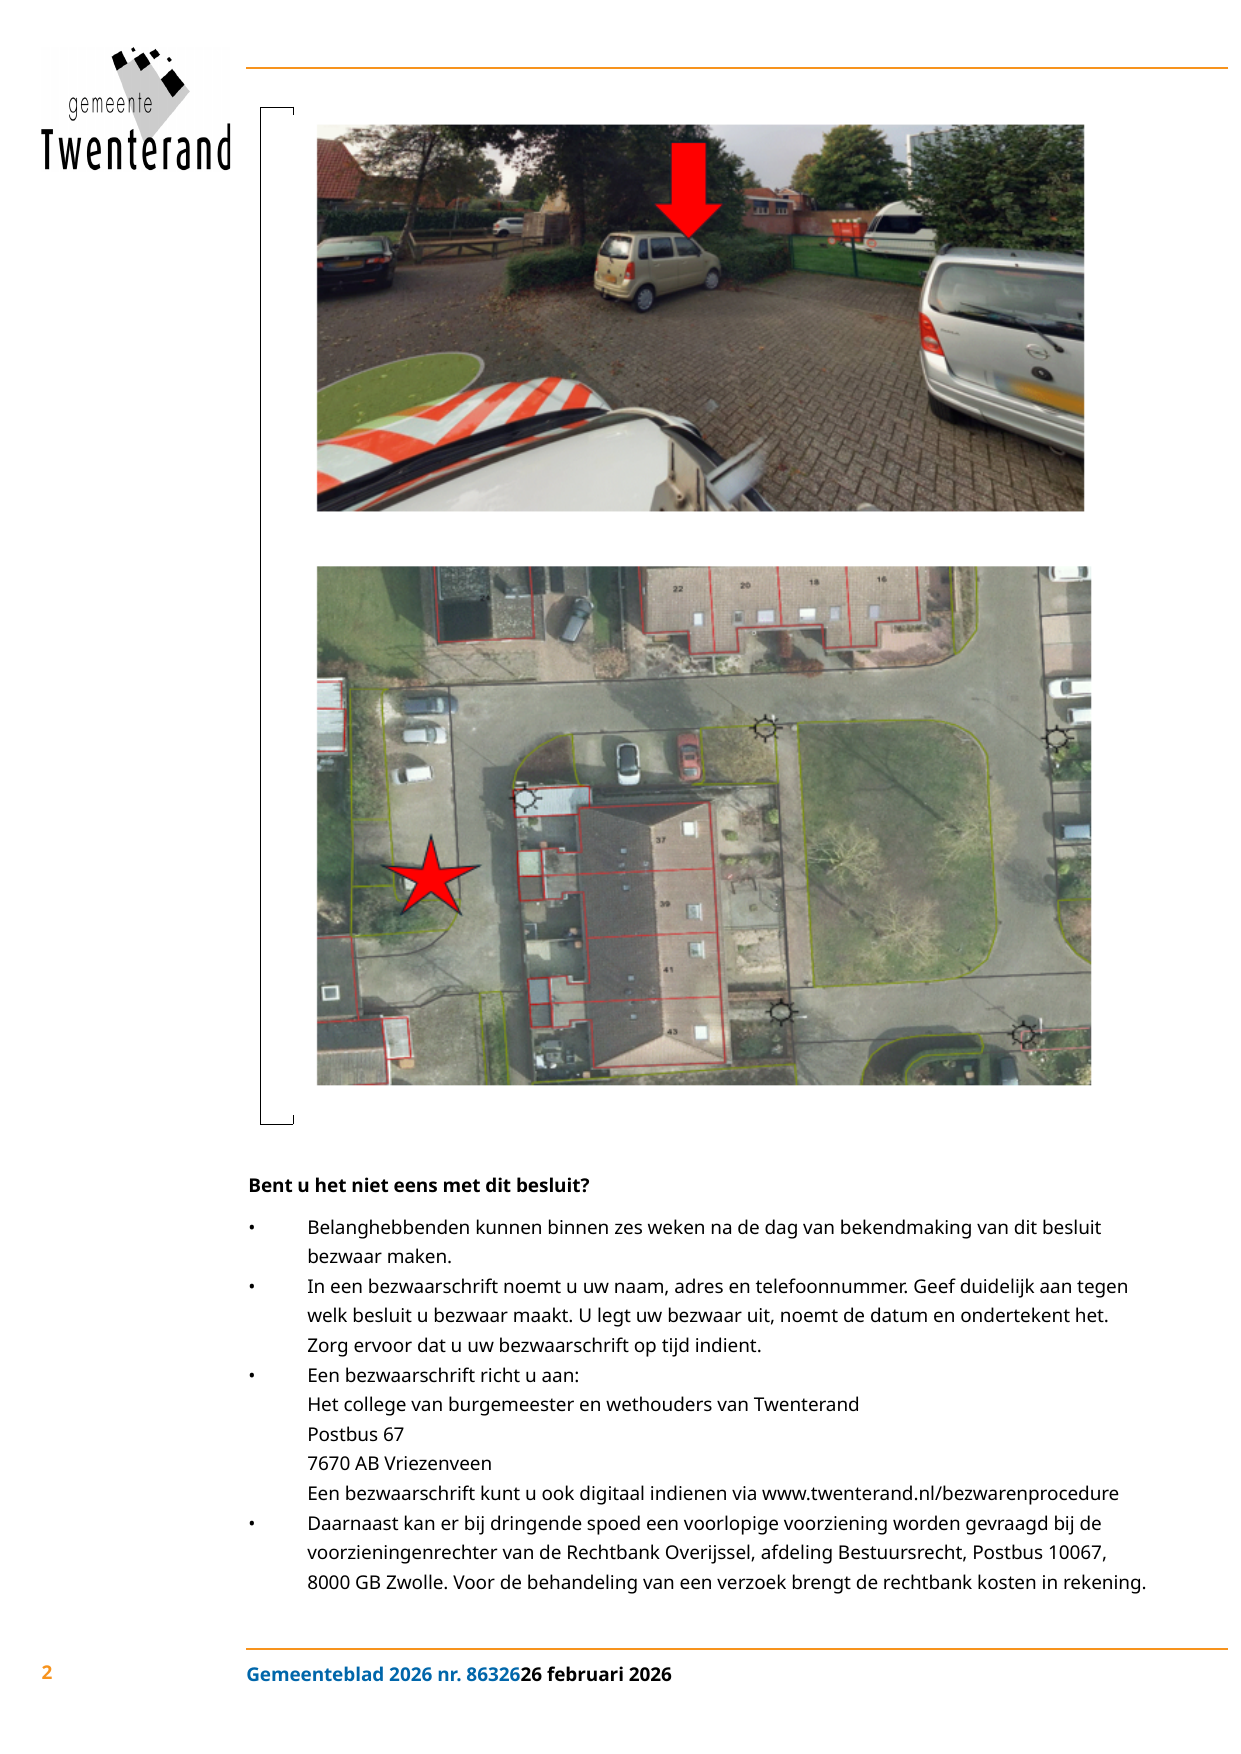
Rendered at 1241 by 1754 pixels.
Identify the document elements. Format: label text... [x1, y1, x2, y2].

picture [268, 115, 1173, 1115]
text Bent u het niet eens met dit besluit? [248, 1177, 1152, 1196]
list Het college van burgemeester en wethouders van Twenterand [248, 1391, 1152, 1417]
list Een bezwaarschrift richt u aan: [248, 1362, 1152, 1387]
list Belanghebbenden kunnen binnen zes weken na de dag van bekendmaking van dit besluit bezwaar maken. [248, 1214, 1152, 1269]
list In een bezwaarschrift noemt u uw naam, adres en telefoonnummer. Geef duidelijk aan tegen welk besluit u bezwaar maakt. U legt uw bezwaar uit, noemt de datum en ondertekent het. Zorg ervoor dat u uw bezwaarschrift op tijd indient. [248, 1273, 1152, 1358]
list Daarnaast kan er bij dringende spoed een voorlopige voorziening worden gevraagd bij de voorzieningenrechter van de Rechtbank Overijssel, afdeling Bestuursrecht, Postbus 10067, 8000 GB Zwolle. Voor de behandeling van een verzoek brengt de rechtbank kosten in rekening. [248, 1510, 1152, 1594]
picture [41, 47, 231, 172]
list Postbus 67 [248, 1421, 1152, 1447]
list Een bezwaarschrift kunt u ook digitaal indienen via www.twenterand.nl/bezwarenprocedure [248, 1480, 1152, 1506]
list 7670 AB Vriezenveen [248, 1451, 1152, 1476]
